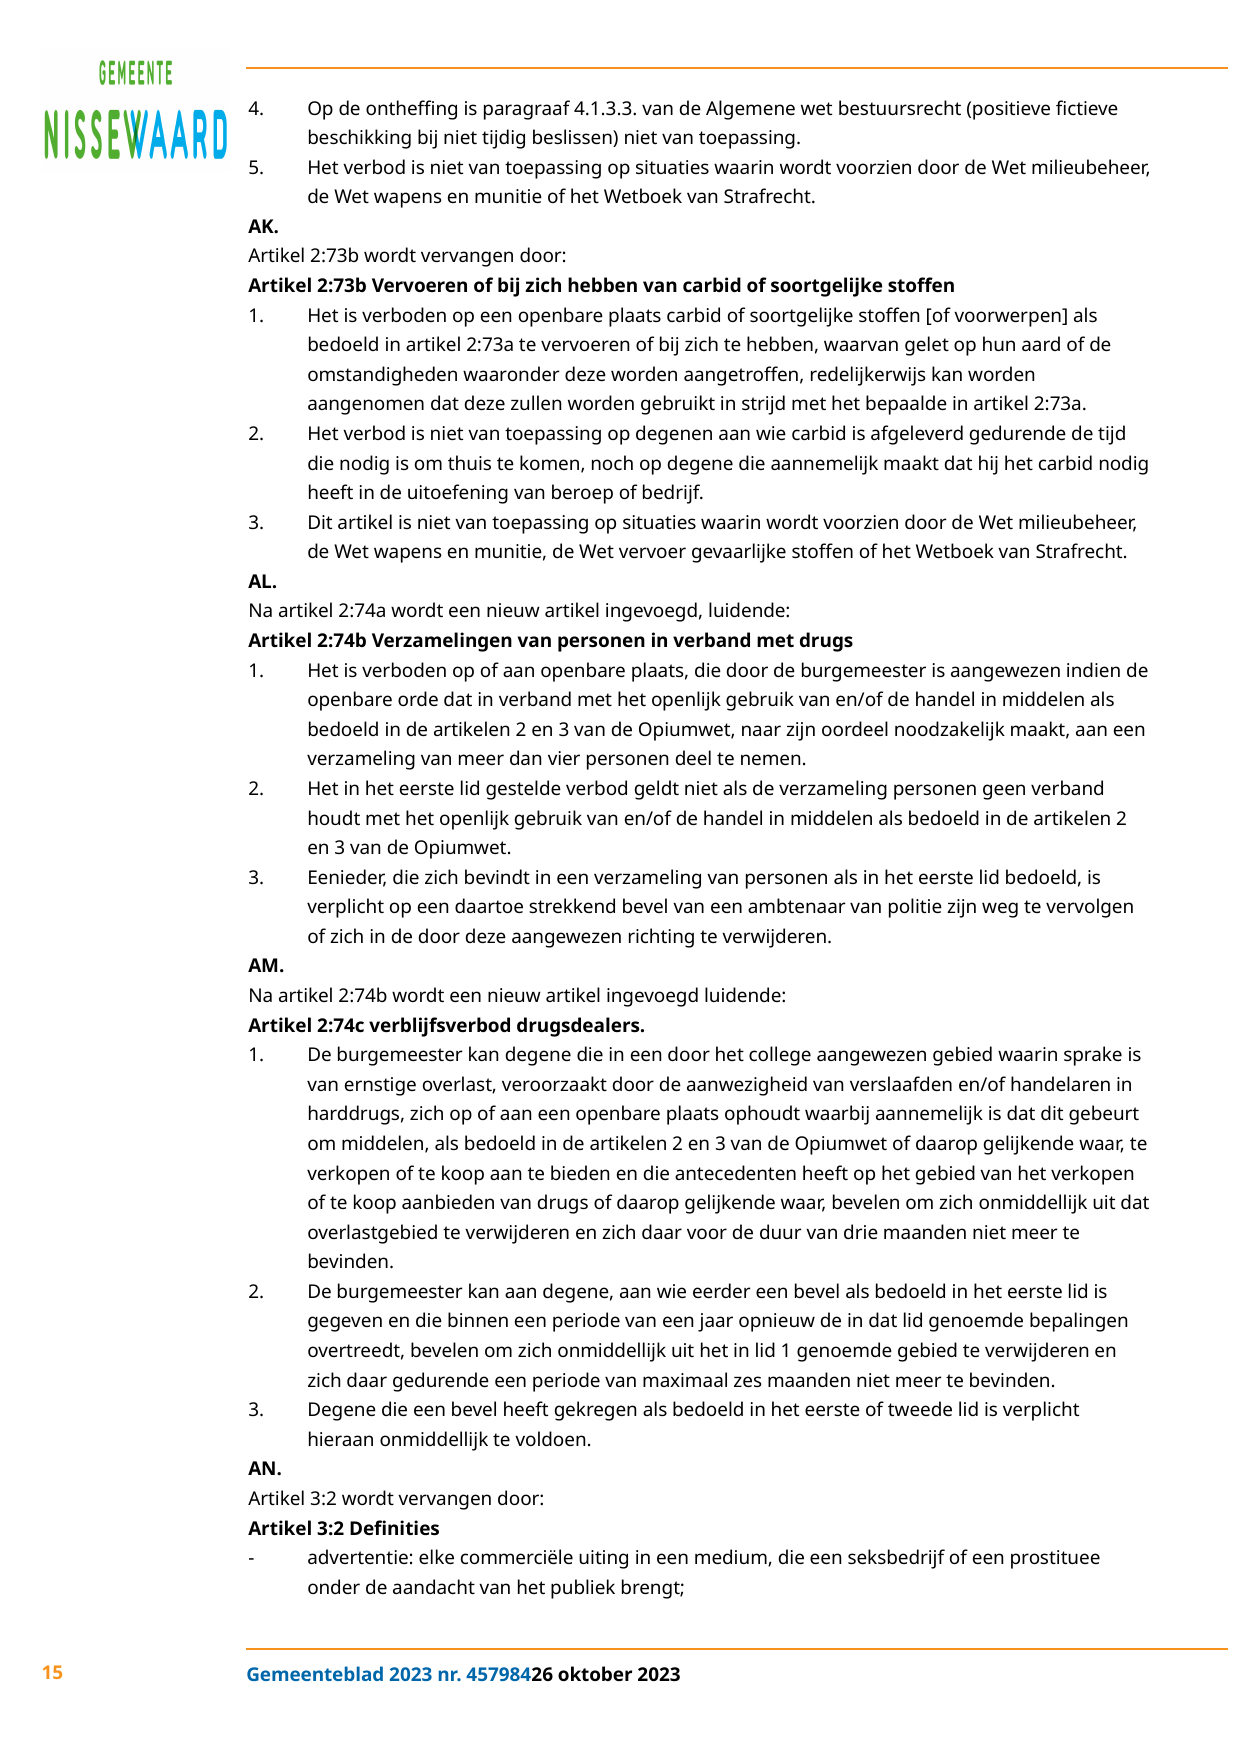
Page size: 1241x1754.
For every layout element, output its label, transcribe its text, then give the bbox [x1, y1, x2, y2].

list Dit artikel is niet van toepassing op situaties waarin wordt voorzien door de Wet milieubeheer, de Wet wapens en munitie, de Wet vervoer gevaarlijke stoffen of het Wetboek van Strafrecht. [248, 509, 1152, 564]
list Het is verboden op een openbare plaats carbid of soortgelijke stoffen [of voorwerpen] als bedoeld in artikel 2:73a te vervoeren of bij zich te hebben, waarvan gelet op hun aard of de omstandigheden waaronder deze worden aangetroffen, redelijkerwijs kan worden aangenomen dat deze zullen worden gebruikt in strijd met het bepaalde in artikel 2:73a. [248, 302, 1152, 416]
list Het in het eerste lid gestelde verbod geldt niet als de verzameling personen geen verband houdt met het openlijk gebruik van en/of de handel in middelen als bedoeld in de artikelen 2 en 3 van de Opiumwet. [248, 775, 1152, 860]
text AM. [248, 953, 1152, 978]
list Het verbod is niet van toepassing op degenen aan wie carbid is afgeleverd gedurende de tijd die nodig is om thuis te komen, noch op degene die aannemelijk maakt dat hij het carbid nodig heeft in de uitoefening van beroep of bedrijf. [248, 420, 1152, 505]
text Na artikel 2:74a wordt een nieuw artikel ingevoegd, luidende: [248, 598, 1152, 623]
text Artikel 2:73b Vervoeren of bij zich hebben van carbid of soortgelijke stoffen [248, 272, 1152, 298]
text Artikel 3:2 wordt vervangen door: [248, 1485, 1152, 1511]
list Het verbod is niet van toepassing op situaties waarin wordt voorzien door de Wet milieubeheer, de Wet wapens en munitie of het Wetboek van Strafrecht. [248, 154, 1152, 209]
list advertentie: elke commerciële uiting in een medium, die een seksbedrijf of een prostituee onder de aandacht van het publiek brengt; [248, 1544, 1152, 1600]
text AK. [248, 213, 1152, 239]
text Artikel 3:2 Definities [248, 1515, 1152, 1541]
list Op de ontheffing is paragraaf 4.1.3.3. van de Algemene wet bestuursrecht (positieve fictieve beschikking bij niet tijdig beslissen) niet van toepassing. [248, 95, 1152, 150]
text Artikel 2:73b wordt vervangen door: [248, 243, 1152, 268]
text AN. [248, 1456, 1152, 1481]
text Artikel 2:74b Verzamelingen van personen in verband met drugs [248, 627, 1152, 653]
text Artikel 2:74c verblijfsverbod drugsdealers. [248, 1012, 1152, 1038]
text AL. [248, 568, 1152, 594]
list De burgemeester kan aan degene, aan wie eerder een bevel als bedoeld in het eerste lid is gegeven en die binnen een periode van een jaar opnieuw de in dat lid genoemde bepalingen overtreedt, bevelen om zich onmiddellijk uit het in lid 1 genoemde gebied te verwijderen en zich daar gedurende een periode van maximaal zes maanden niet meer te bevinden. [248, 1278, 1152, 1393]
list Degene die een bevel heeft gekregen als bedoeld in het eerste of tweede lid is verplicht hieraan onmiddellijk te voldoen. [248, 1396, 1152, 1452]
text Na artikel 2:74b wordt een nieuw artikel ingevoegd luidende: [248, 982, 1152, 1008]
list Het is verboden op of aan openbare plaats, die door de burgemeester is aangewezen indien de openbare orde dat in verband met het openlijk gebruik van en/of de handel in middelen als bedoeld in de artikelen 2 en 3 van de Opiumwet, naar zijn oordeel noodzakelijk maakt, aan een verzameling van meer dan vier personen deel te nemen. [248, 657, 1152, 771]
list De burgemeester kan degene die in een door het college aangewezen gebied waarin sprake is van ernstige overlast, veroorzaakt door de aanwezigheid van verslaafden en/of handelaren in harddrugs, zich op of aan een openbare plaats ophoudt waarbij aannemelijk is dat dit gebeurt om middelen, als bedoeld in de artikelen 2 en 3 van de Opiumwet of daarop gelijkende waar, te verkopen of te koop aan te bieden en die antecedenten heeft op het gebied van het verkopen of te koop aanbieden van drugs of daarop gelijkende waar, bevelen om zich onmiddellijk uit dat overlastgebied te verwijderen en zich daar voor de duur van drie maanden niet meer te bevinden. [248, 1041, 1152, 1274]
picture [41, 47, 231, 172]
list Eenieder, die zich bevindt in een verzameling van personen als in het eerste lid bedoeld, is verplicht op een daartoe strekkend bevel van een ambtenaar van politie zijn weg te vervolgen of zich in de door deze aangewezen richting te verwijderen. [248, 864, 1152, 949]
